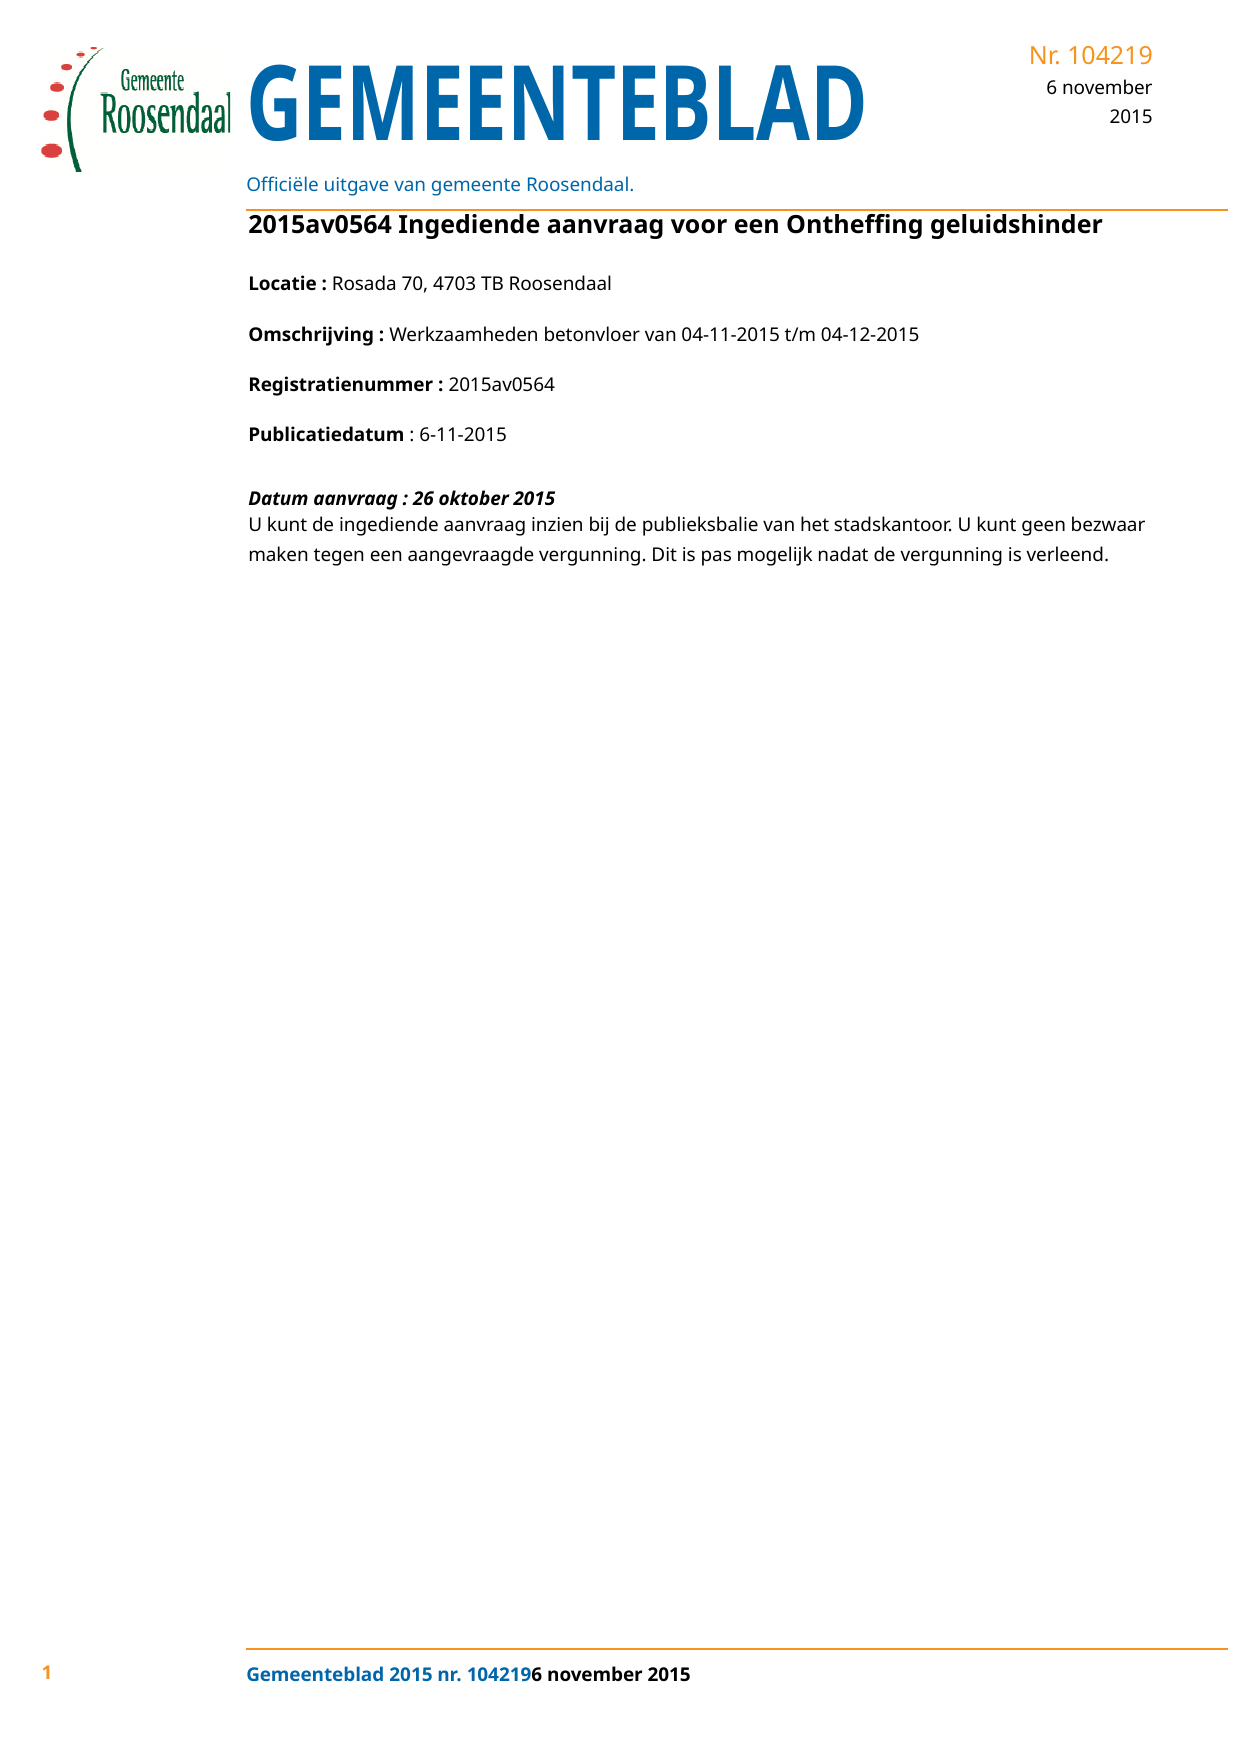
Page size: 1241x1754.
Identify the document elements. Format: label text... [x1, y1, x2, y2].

text U kunt de ingediende aanvraag inzien bij de publieksbalie van het stadskantoor. U kunt geen bezwaar maken tegen een aangevraagde vergunning. Dit is pas mogelijk nadat de vergunning is verleend. [248, 511, 1152, 567]
text Publicatiedatum : 6-11-2015 [248, 422, 1152, 447]
text Omschrijving : Werkzaamheden betonvloer van 04-11-2015 t/m 04-12-2015 [248, 321, 1152, 346]
text Locatie : Rosada 70, 4703 TB Roosendaal [248, 270, 1152, 296]
picture [41, 47, 231, 172]
text Registratienummer : 2015av0564 [248, 371, 1152, 397]
text Datum aanvraag : 26 oktober 2015 [248, 486, 1152, 511]
text 2015av0564 Ingediende aanvraag voor een Ontheffing geluidshinder [248, 211, 1152, 241]
